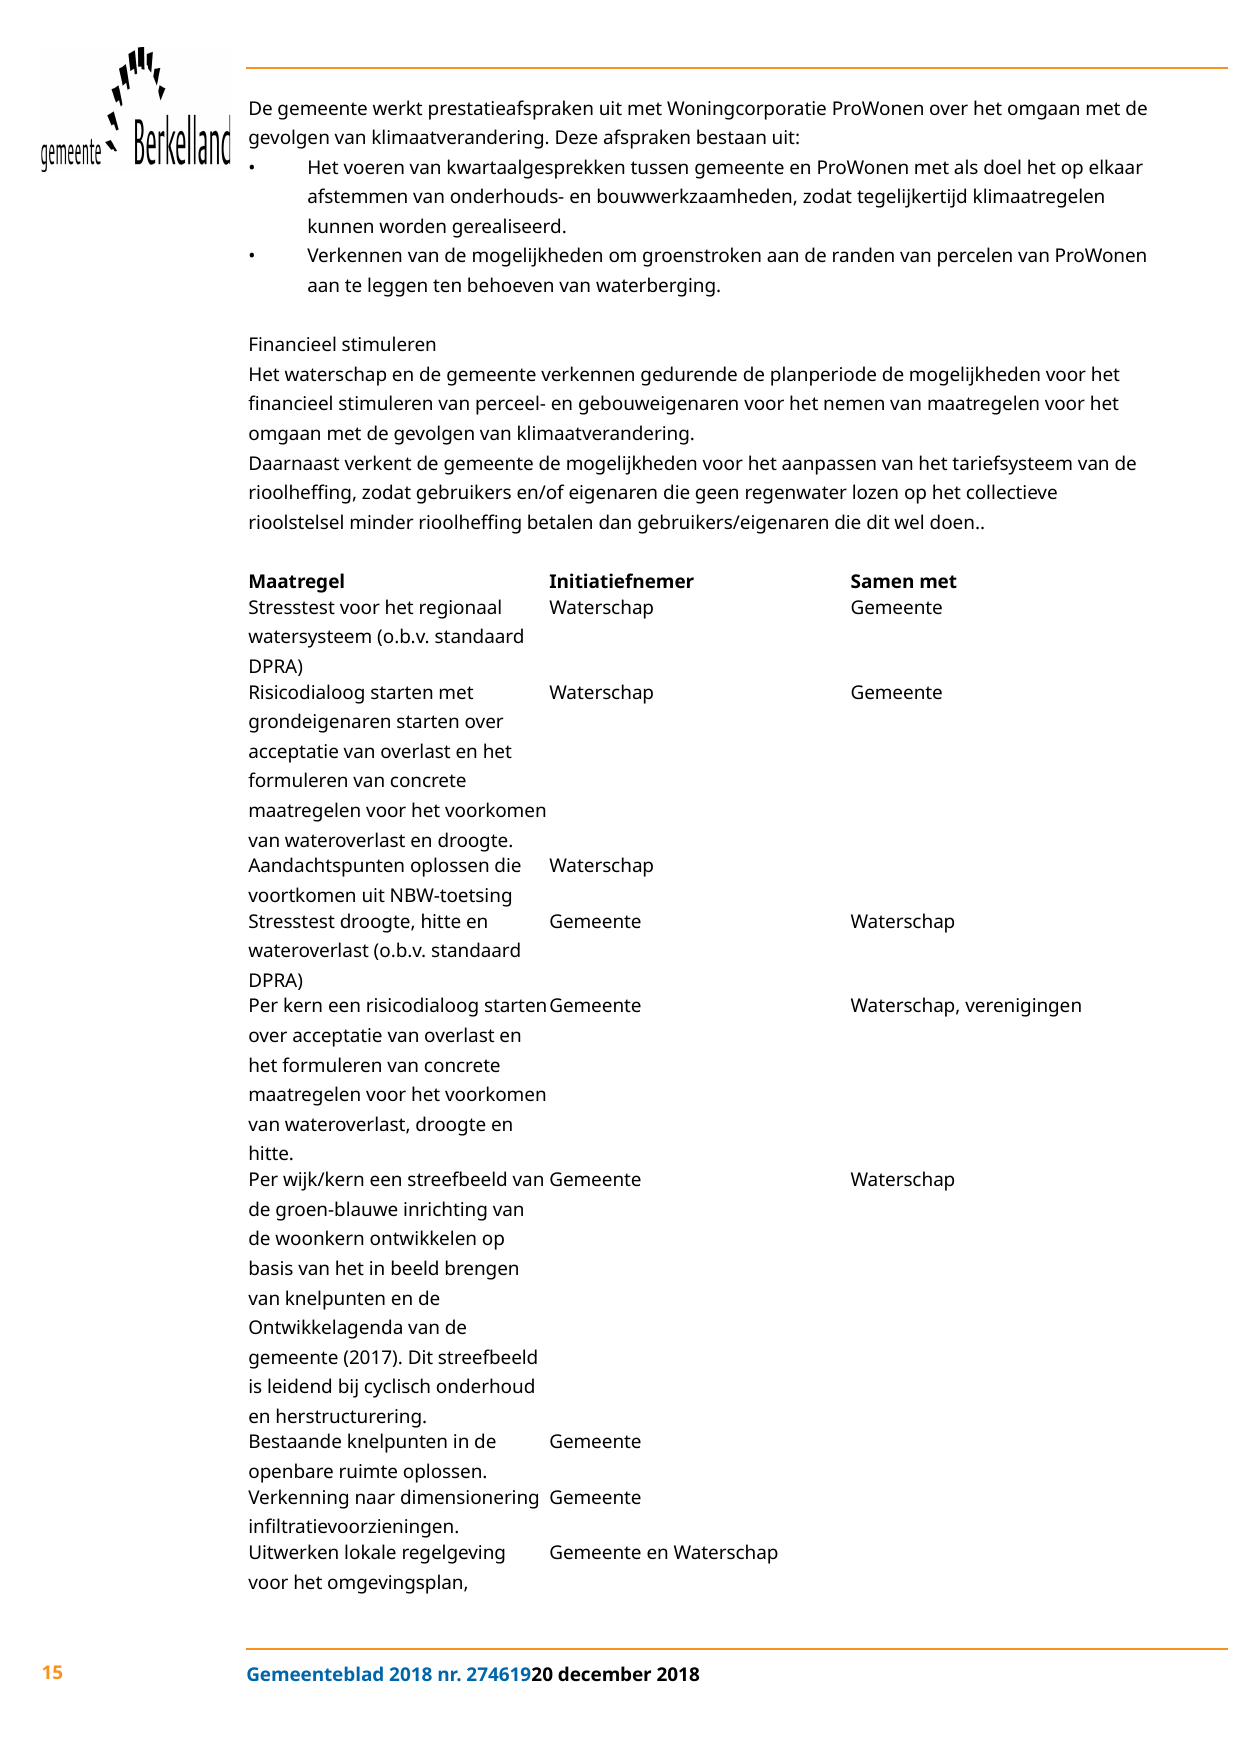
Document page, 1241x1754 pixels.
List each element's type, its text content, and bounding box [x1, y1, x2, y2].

table_cell Gemeente en Waterschap [549, 1539, 850, 1595]
table_cell Gemeente [850, 594, 1152, 679]
table_cell [850, 1539, 1152, 1595]
picture [41, 47, 231, 172]
table_cell Waterschap, verenigingen [850, 993, 1152, 1166]
table_cell Gemeente [549, 1484, 850, 1539]
table_cell [850, 1484, 1152, 1539]
table_cell [850, 1429, 1152, 1484]
table_cell [850, 853, 1152, 908]
table_cell Waterschap [549, 594, 850, 679]
table_cell Uitwerken lokale regelgeving voor het omgevingsplan, [248, 1539, 549, 1595]
table_cell Waterschap [549, 853, 850, 908]
table_header Samen met [850, 568, 1152, 594]
text De gemeente werkt prestatieafspraken uit met Woningcorporatie ProWonen over het omgaan met de gevolgen van klimaatverandering. Deze afspraken bestaan uit: [248, 95, 1152, 150]
table_cell Gemeente [549, 993, 850, 1166]
text Daarnaast verkent de gemeente de mogelijkheden voor het aanpassen van het tariefsysteem van de rioolheffing, zodat gebruikers en/of eigenaren die geen regenwater lozen op het collectieve rioolstelsel minder rioolheffing betalen dan gebruikers/eigenaren die dit wel doen.. [248, 450, 1152, 535]
text Het waterschap en de gemeente verkennen gedurende de planperiode de mogelijkheden voor het financieel stimuleren van perceel- en gebouweigenaren voor het nemen van maatregelen voor het omgaan met de gevolgen van klimaatverandering. [248, 361, 1152, 446]
table_cell Waterschap [549, 679, 850, 852]
list Verkennen van de mogelijkheden om groenstroken aan de randen van percelen van ProWonen aan te leggen ten behoeven van waterberging. [248, 243, 1152, 298]
table_cell Stresstest droogte, hitte en wateroverlast (o.b.v. standaard DPRA) [248, 908, 549, 993]
table_cell Gemeente [850, 679, 1152, 852]
table_cell Stresstest voor het regionaal watersysteem (o.b.v. standaard DPRA) [248, 594, 549, 679]
list Het voeren van kwartaalgesprekken tussen gemeente en ProWonen met als doel het op elkaar afstemmen van onderhouds- en bouwwerkzaamheden, zodat tegelijkertijd klimaatregelen kunnen worden gerealiseerd. [248, 154, 1152, 239]
table_cell Waterschap [850, 908, 1152, 993]
table_cell Verkenning naar dimensionering infiltratievoorzieningen. [248, 1484, 549, 1539]
table_cell Gemeente [549, 908, 850, 993]
table_cell Gemeente [549, 1166, 850, 1429]
table_cell Aandachtspunten oplossen die voortkomen uit NBW-toetsing [248, 853, 549, 908]
table_cell Waterschap [850, 1166, 1152, 1429]
table_cell Per kern een risicodialoog starten over acceptatie van overlast en het formuleren van concrete maatregelen voor het voorkomen van wateroverlast, droogte en hitte. [248, 993, 549, 1166]
table_cell Gemeente [549, 1429, 850, 1484]
table_cell Risicodialoog starten met grondeigenaren starten over acceptatie van overlast en het formuleren van concrete maatregelen voor het voorkomen van wateroverlast en droogte. [248, 679, 549, 852]
table_header Initiatiefnemer [549, 568, 850, 594]
text Financieel stimuleren [248, 331, 1152, 357]
table_header Maatregel [248, 568, 549, 594]
table_cell Per wijk/kern een streefbeeld van de groen-blauwe inrichting van de woonkern ontwikkelen op basis van het in beeld brengen van knelpunten en de Ontwikkelagenda van de gemeente (2017). Dit streefbeeld is leidend bij cyclisch onderhoud en herstructurering. [248, 1166, 549, 1429]
table_cell Bestaande knelpunten in de openbare ruimte oplossen. [248, 1429, 549, 1484]
